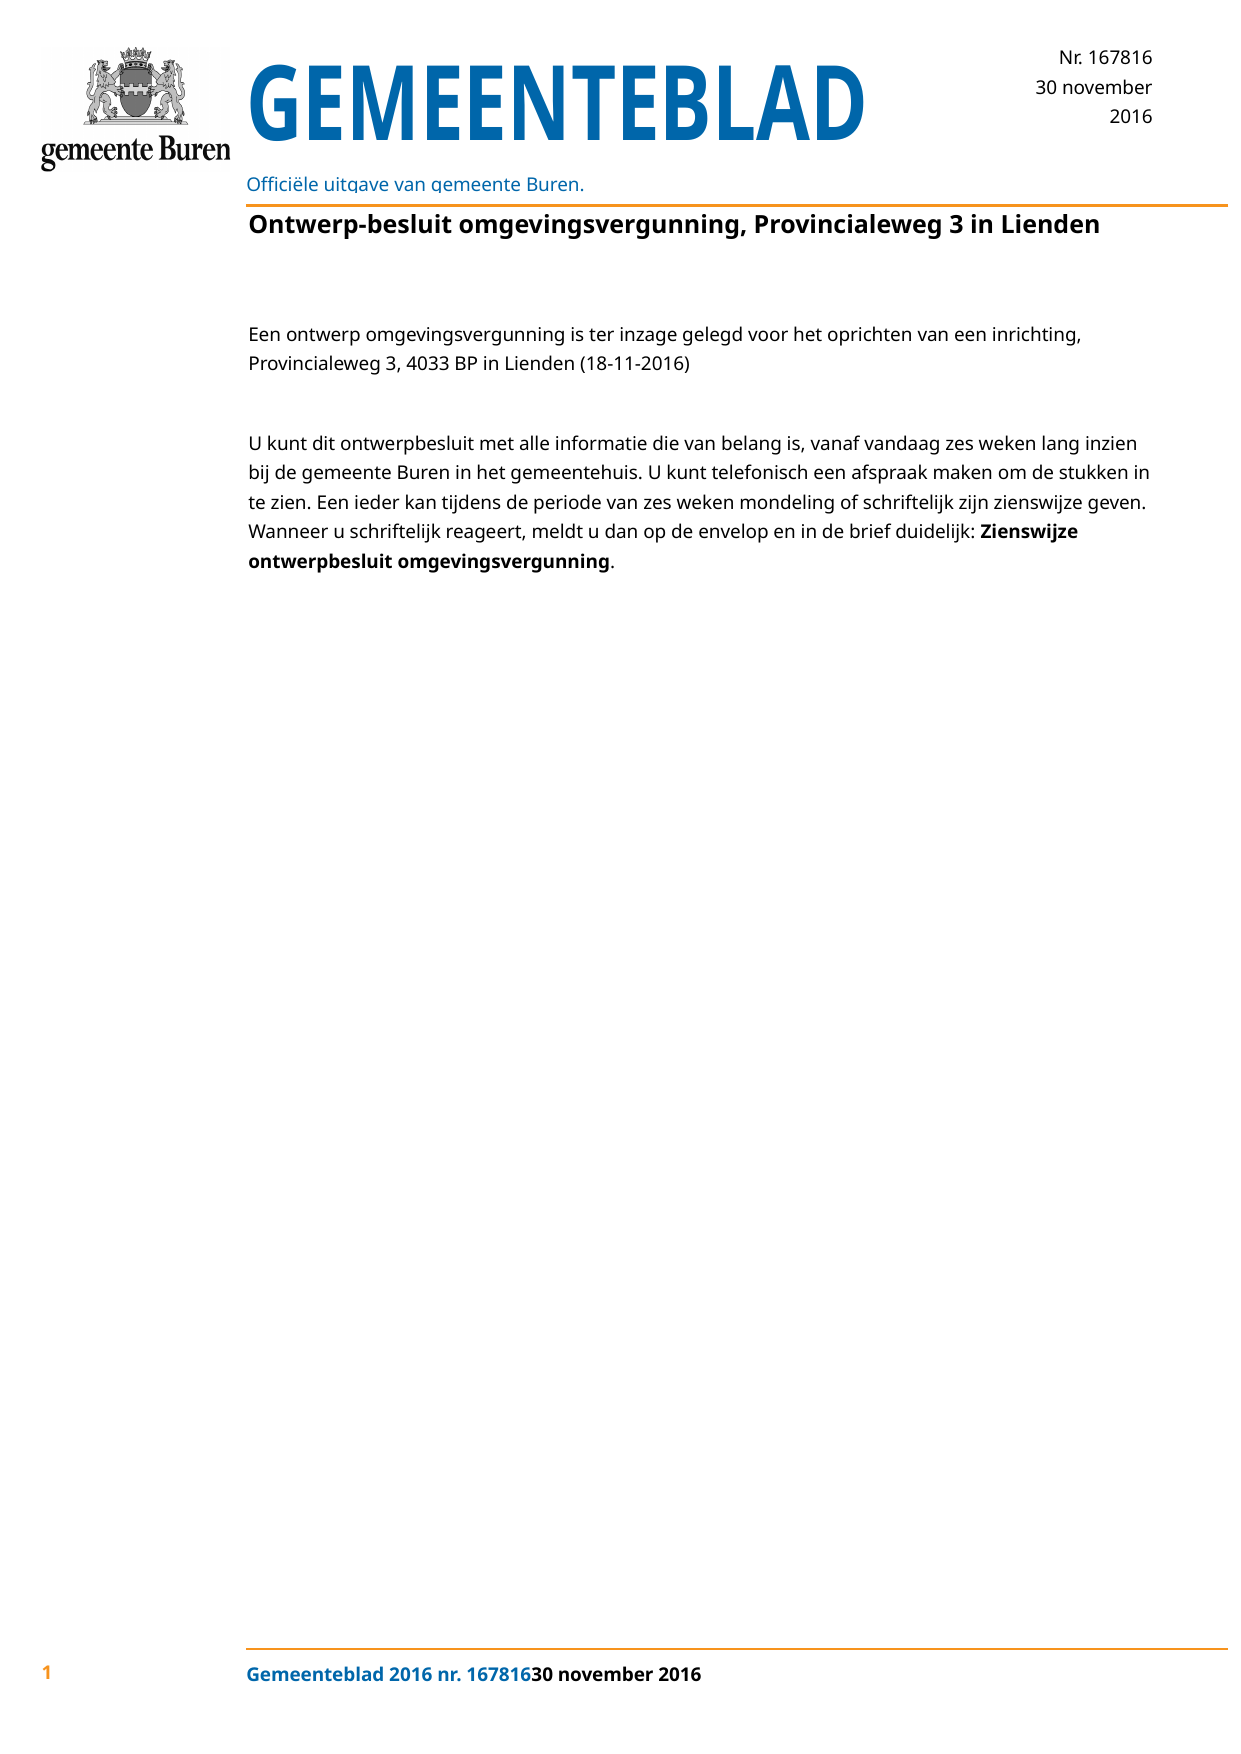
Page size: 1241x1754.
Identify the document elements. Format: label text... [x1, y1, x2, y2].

table_header Een ontwerp omgevingsvergunning is ter inzage gelegd voor het oprichten van een inrichting, Provincialeweg 3, 4033 BP in Lienden (18-11-2016) [248, 321, 1152, 376]
text U kunt dit ontwerpbesluit met alle informatie die van belang is, vanaf vandaag zes weken lang inzien bij de gemeente Buren in het gemeentehuis. U kunt telefonisch een afspraak maken om de stukken in te zien. Een ieder kan tijdens de periode van zes weken mondeling of schriftelijk zijn zienswijze geven. Wanneer u schriftelijk reageert, meldt u dan op de envelop en in de brief duidelijk: Zienswijze ontwerpbesluit omgevingsvergunning. [248, 430, 1152, 574]
picture [41, 47, 231, 172]
text Ontwerp-besluit omgevingsvergunning, Provincialeweg 3 in Lienden [248, 207, 1152, 241]
